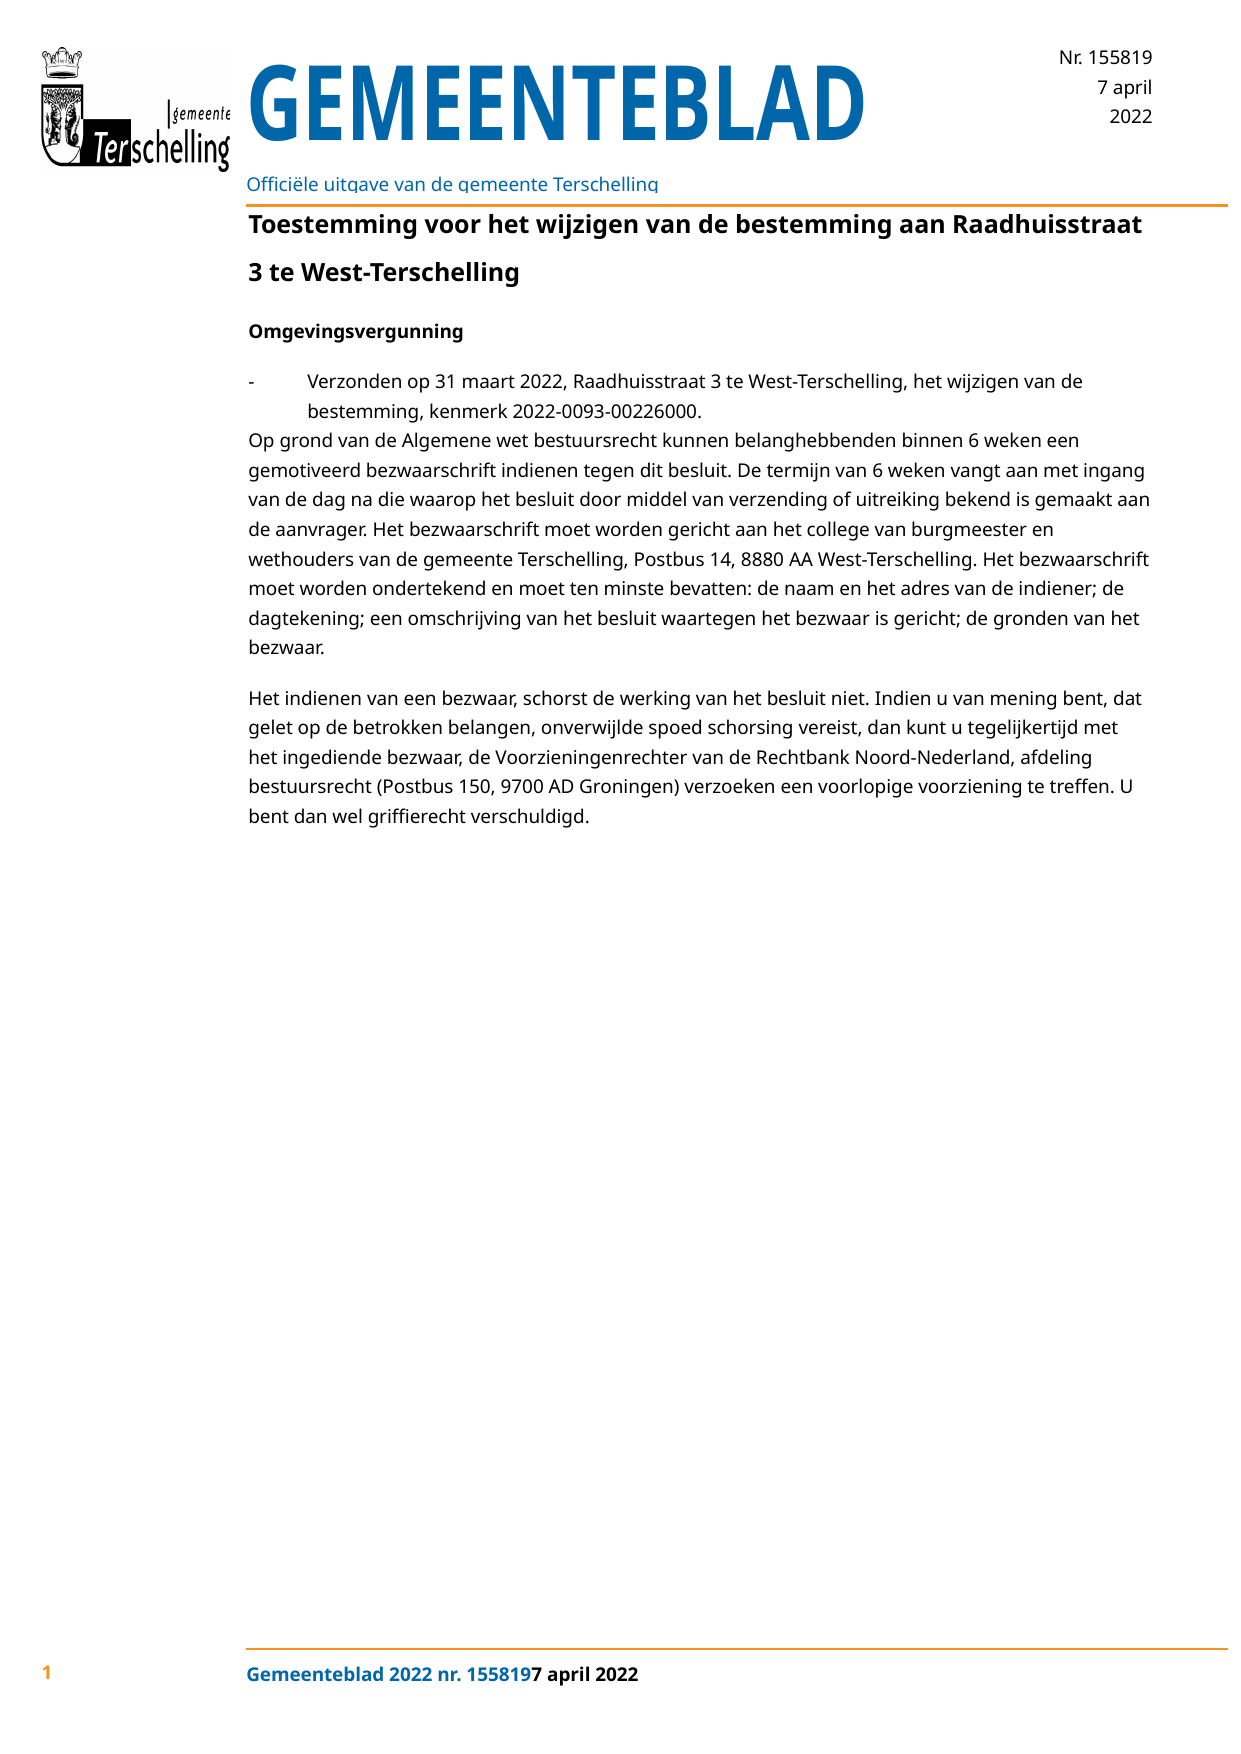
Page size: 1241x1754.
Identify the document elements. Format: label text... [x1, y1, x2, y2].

text Toestemming voor het wijzigen van de bestemming aan Raadhuisstraat 3 te West-Terschelling [248, 207, 1152, 288]
text Het indienen van een bezwaar, schorst de werking van het besluit niet. Indien u van mening bent, dat gelet op de betrokken belangen, onverwijlde spoed schorsing vereist, dan kunt u tegelijkertijd met het ingediende bezwaar, de Voorzieningenrechter van de Rechtbank Noord-Nederland, afdeling bestuursrecht (Postbus 150, 9700 AD Groningen) verzoeken een voorlopige voorziening te treffen. U bent dan wel griffierecht verschuldigd. [248, 685, 1152, 829]
picture [41, 47, 231, 172]
text Omgevingsvergunning [248, 318, 1152, 344]
text Op grond van de Algemene wet bestuursrecht kunnen belanghebbenden binnen 6 weken een gemotiveerd bezwaarschrift indienen tegen dit besluit. De termijn van 6 weken vangt aan met ingang van de dag na die waarop het besluit door middel van verzending of uitreiking bekend is gemaakt aan de aanvrager. Het bezwaarschrift moet worden gericht aan het college van burgmeester en wethouders van de gemeente Terschelling, Postbus 14, 8880 AA West-Terschelling. Het bezwaarschrift moet worden ondertekend en moet ten minste bevatten: de naam en het adres van de indiener; de dagtekening; een omschrijving van het besluit waartegen het bezwaar is gericht; de gronden van het bezwaar. [248, 427, 1152, 660]
list Verzonden op 31 maart 2022, Raadhuisstraat 3 te West-Terschelling, het wijzigen van de bestemming, kenmerk 2022-0093-00226000. [248, 368, 1152, 424]
